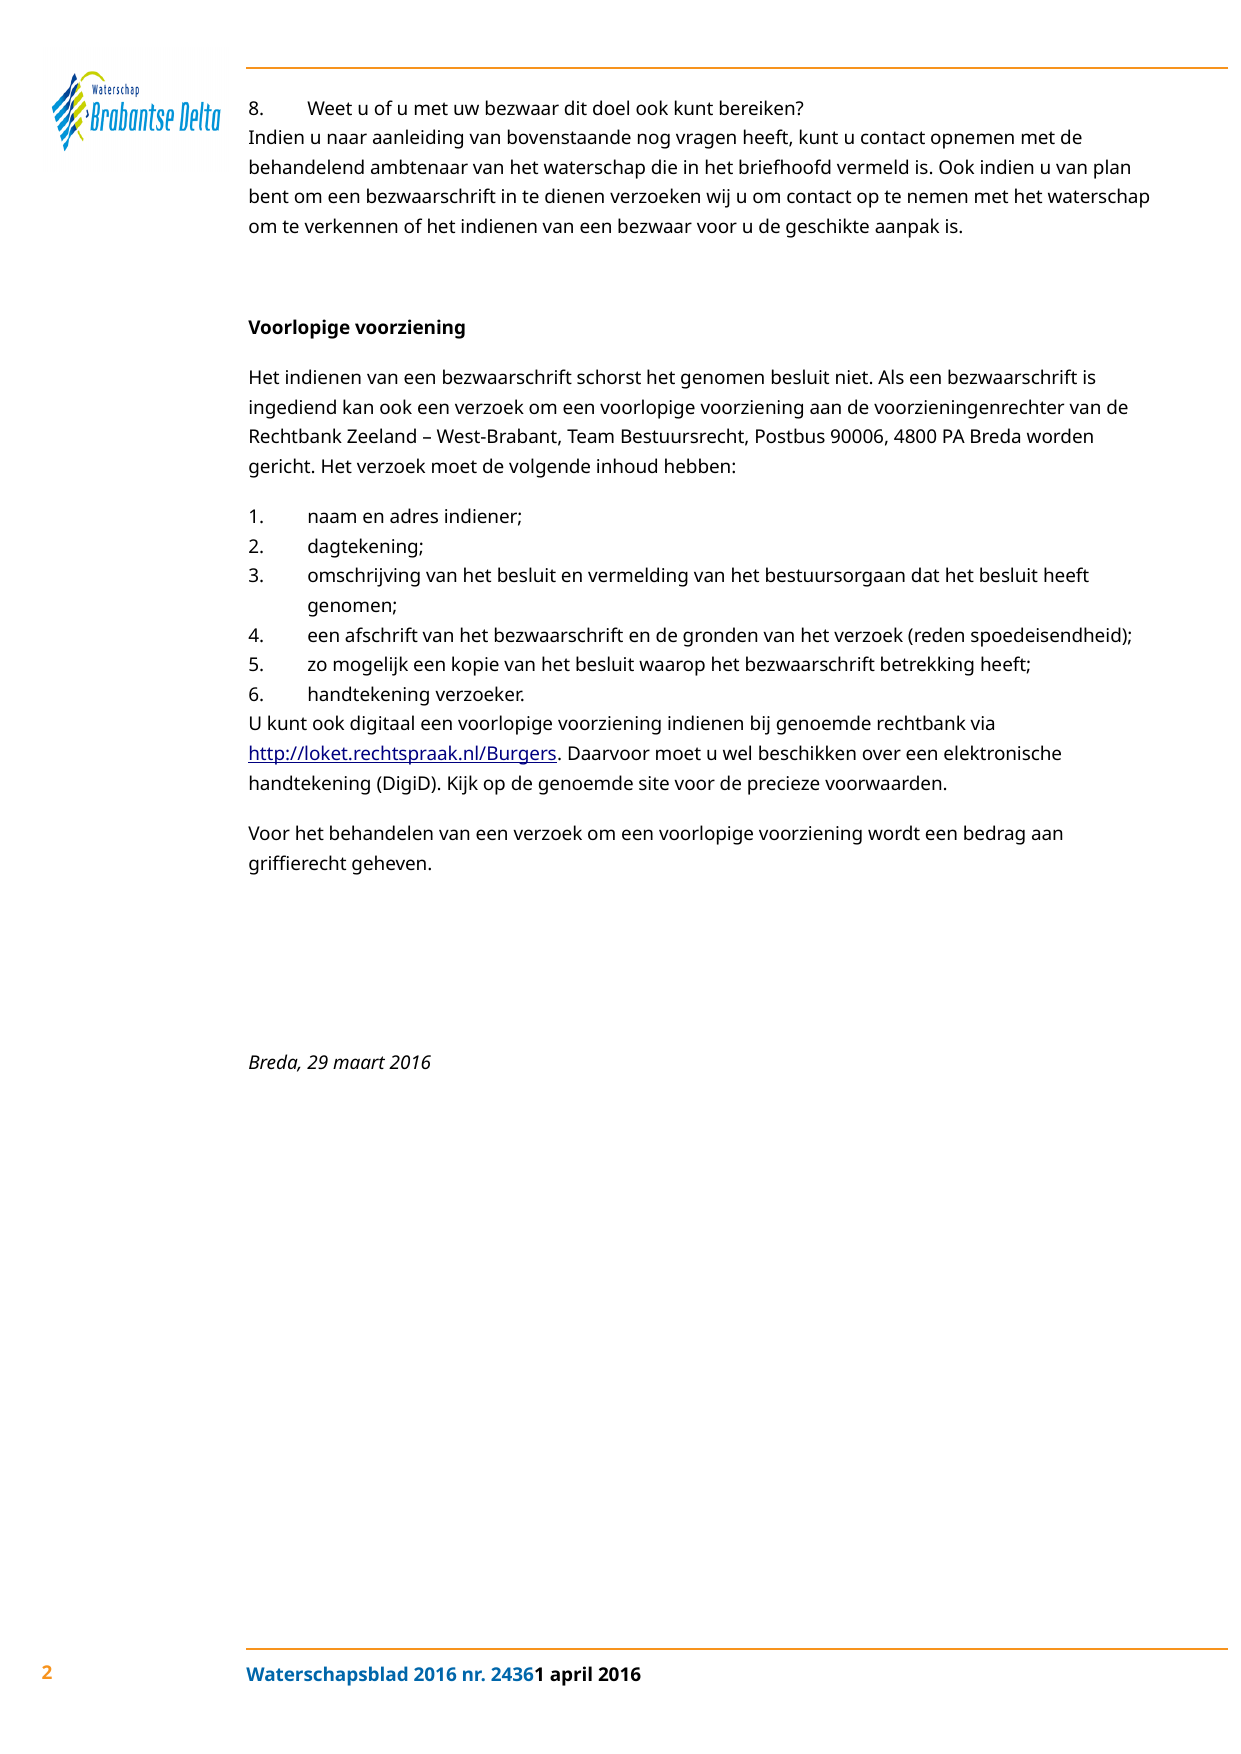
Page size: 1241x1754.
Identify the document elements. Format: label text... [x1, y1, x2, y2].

list handtekening verzoeker. [248, 681, 1152, 707]
text Indien u naar aanleiding van bovenstaande nog vragen heeft, kunt u contact opnemen met de behandelend ambtenaar van het waterschap die in het briefhoofd vermeld is. Ook indien u van plan bent om een bezwaarschrift in te dienen verzoeken wij u om contact op te nemen met het waterschap om te verkennen of het indienen van een bezwaar voor u de geschikte aanpak is. [248, 124, 1152, 239]
picture [41, 47, 231, 172]
text U kunt ook digitaal een voorlopige voorziening indienen bij genoemde rechtbank via http://loket.rechtspraak.nl/Burgers. Daarvoor moet u wel beschikken over een elektronische handtekening (DigiD). Kijk op de genoemde site voor de precieze voorwaarden. [248, 711, 1152, 796]
list naam en adres indiener; [248, 503, 1152, 529]
text Het indienen van een bezwaarschrift schorst het genomen besluit niet. Als een bezwaarschrift is ingediend kan ook een verzoek om een voorlopige voorziening aan de voorzieningenrechter van de Rechtbank Zeeland – West-Brabant, Team Bestuursrecht, Postbus 90006, 4800 PA Breda worden gericht. Het verzoek moet de volgende inhoud hebben: [248, 364, 1152, 479]
text Voor het behandelen van een verzoek om een voorlopige voorziening wordt een bedrag aan griffierecht geheven. [248, 820, 1152, 876]
list een afschrift van het bezwaarschrift en de gronden van het verzoek (reden spoedeisendheid); [248, 622, 1152, 648]
list dagtekening; [248, 533, 1152, 559]
list omschrijving van het besluit en vermelding van het bestuursorgaan dat het besluit heeft genomen; [248, 563, 1152, 618]
text Voorlopige voorziening [248, 314, 1152, 340]
list zo mogelijk een kopie van het besluit waarop het bezwaarschrift betrekking heeft; [248, 651, 1152, 677]
list Weet u of u met uw bezwaar dit doel ook kunt bereiken? [248, 95, 1152, 121]
text Breda, 29 maart 2016 [248, 1049, 1152, 1074]
